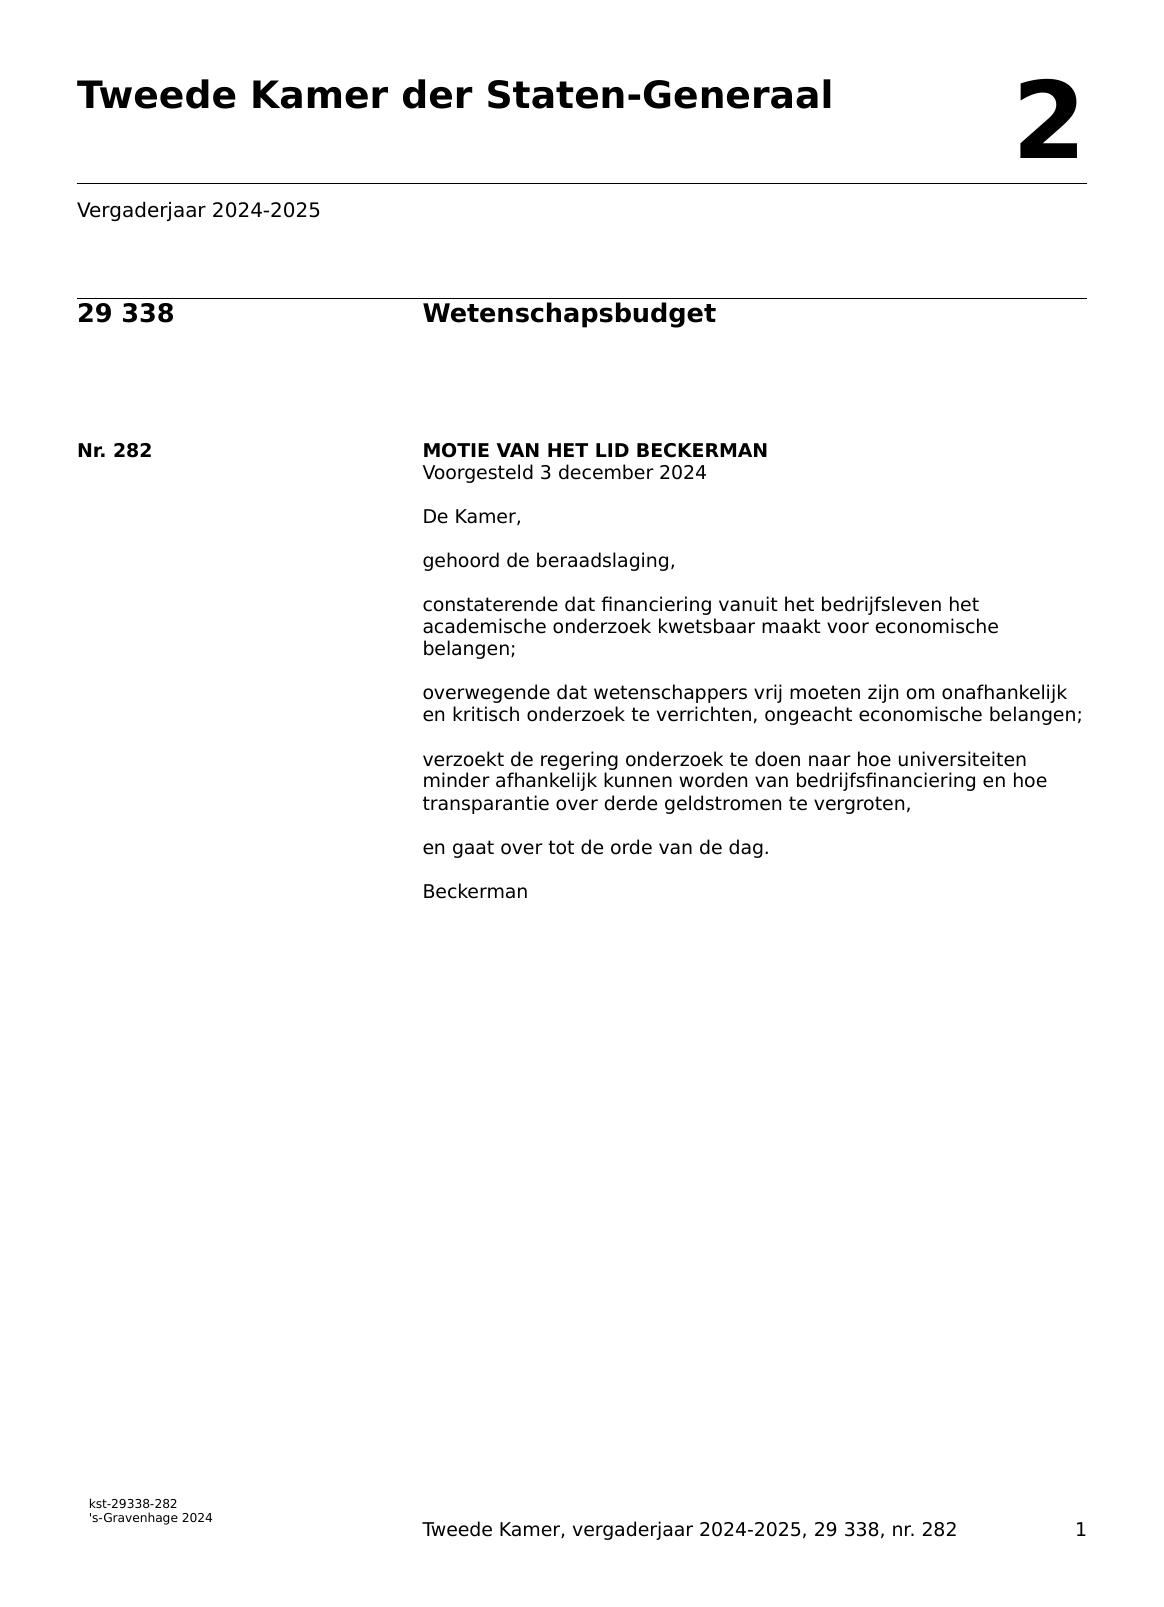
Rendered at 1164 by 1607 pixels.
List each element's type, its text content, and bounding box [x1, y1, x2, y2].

text overwegende dat wetenschappers vrij moeten zijn om onafhankelijk en kritisch onderzoek te verrichten, ongeacht economische belangen; [422, 682, 1087, 726]
text gehoord de beraadslaging, [422, 550, 1087, 572]
text kst-29338-282 [88, 1497, 323, 1511]
subtitle Nr. 282 MOTIE VAN HET LID BECKERMAN [77, 440, 1087, 462]
text constaterende dat financiering vanuit het bedrijfsleven het academische onderzoek kwetsbaar maakt voor economische belangen; [422, 594, 1087, 660]
text 's-Gravenhage 2024 [88, 1511, 323, 1525]
text Beckerman [422, 881, 1087, 903]
text De Kamer, [422, 506, 1087, 528]
text verzoekt de regering onderzoek te doen naar hoe universiteiten minder afhankelijk kunnen worden van bedrijfsfinanciering en hoe transparantie over derde geldstromen te vergroten, [422, 748, 1087, 814]
table_header Tweede Kamer der Staten-Generaal [77, 59, 886, 183]
subtitle 29 338 Wetenschapsbudget [77, 299, 1087, 329]
text Voorgesteld 3 december 2024 [422, 462, 1087, 484]
text en gaat over tot de orde van de dag. [422, 837, 1087, 858]
table_cell Vergaderjaar 2024-2025 [77, 184, 1087, 298]
table_header 2 [886, 59, 1087, 183]
